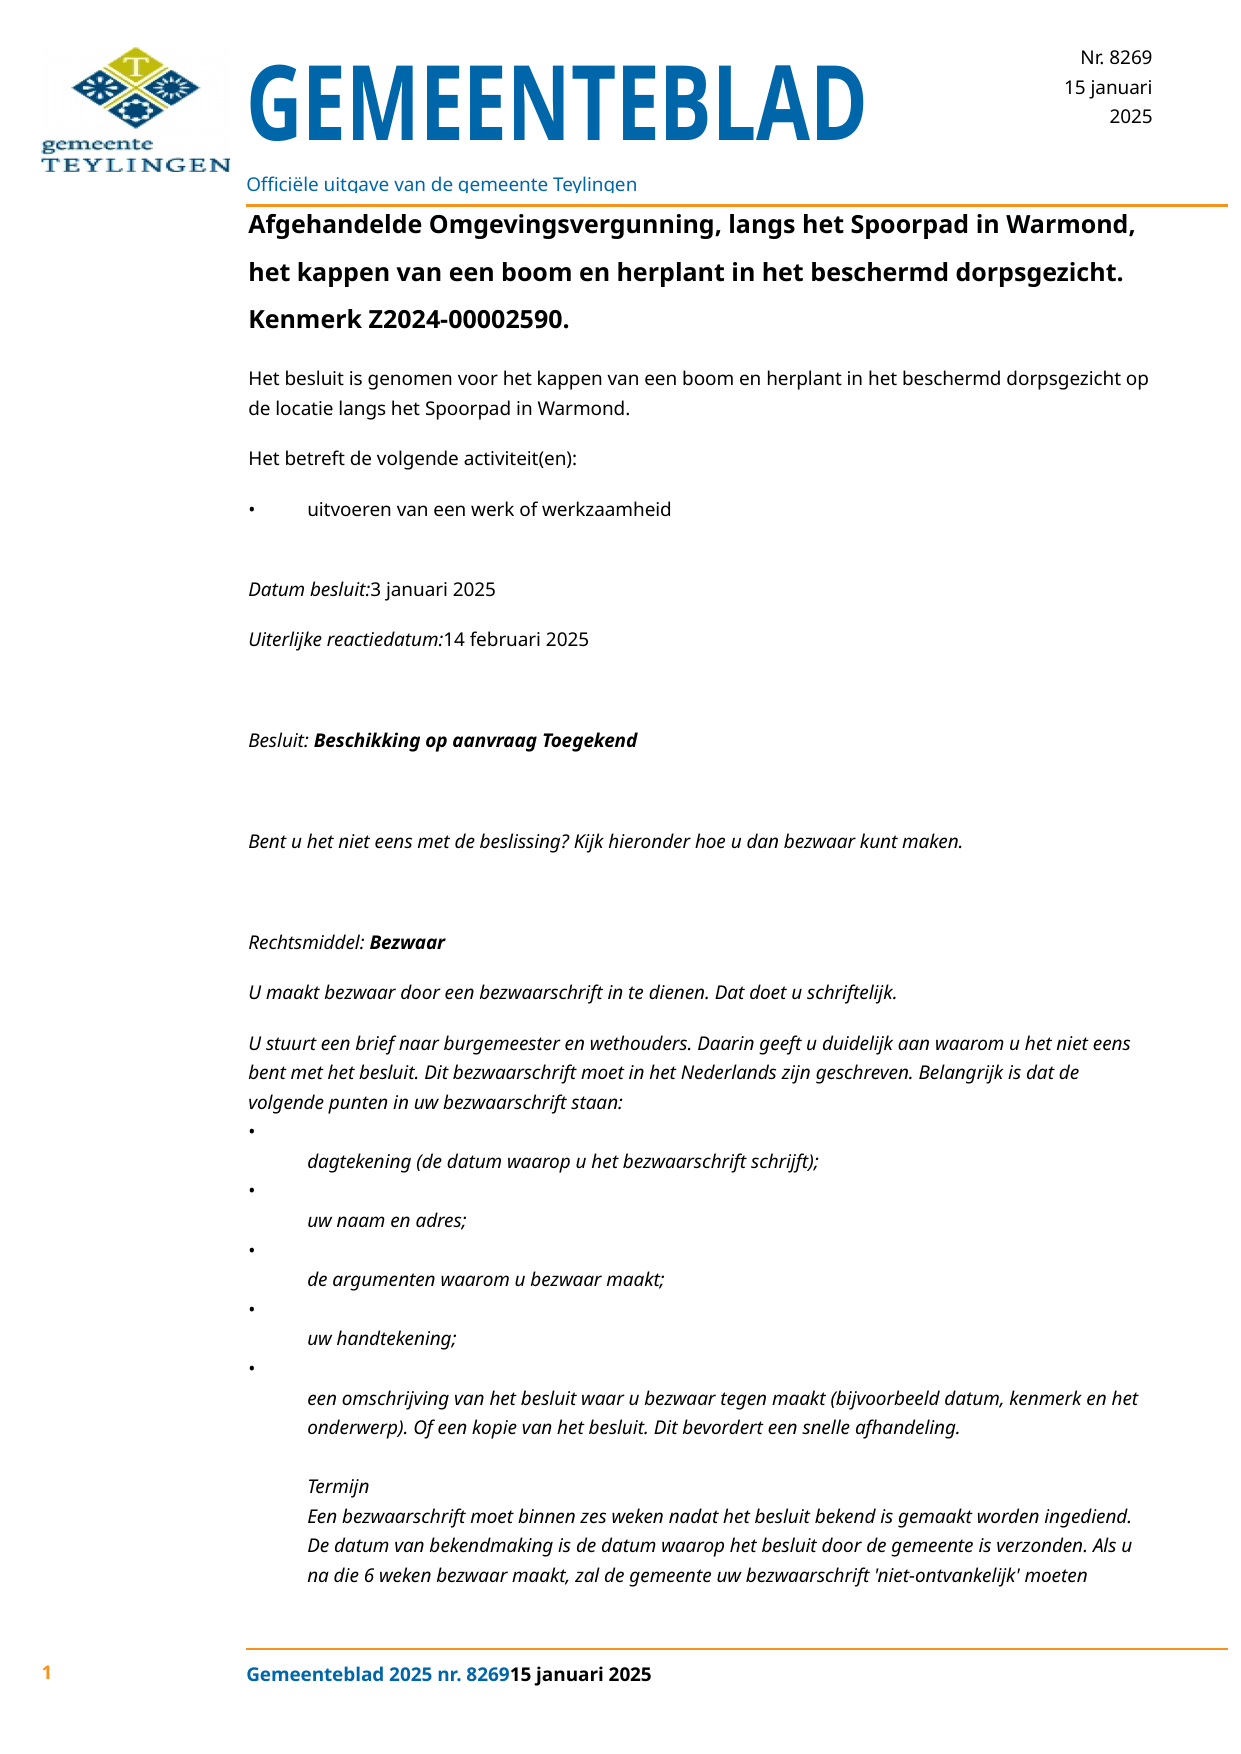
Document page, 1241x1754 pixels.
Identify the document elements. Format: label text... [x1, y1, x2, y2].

text Uiterlijke reactiedatum:14 februari 2025 [248, 626, 1152, 652]
text Bent u het niet eens met de beslissing? Kijk hieronder hoe u dan bezwaar kunt maken. [248, 828, 1152, 854]
list de argumenten waarom u bezwaar maakt; [248, 1266, 1152, 1292]
text Het betreft de volgende activiteit(en): [248, 446, 1152, 471]
picture [41, 47, 231, 172]
list dagtekening (de datum waarop u het bezwaarschrift schrijft); [248, 1148, 1152, 1174]
list uw handtekening; [248, 1326, 1152, 1351]
text Besluit: Beschikking op aanvraag Toegekend [248, 727, 1152, 753]
text U maakt bezwaar door een bezwaarschrift in te dienen. Dat doet u schriftelijk. [248, 979, 1152, 1005]
list Termijn [248, 1473, 1152, 1499]
text Afgehandelde Omgevingsvergunning, langs het Spoorpad in Warmond, het kappen van een boom en herplant in het beschermd dorpsgezicht. Kenmerk Z2024-00002590. [248, 207, 1152, 336]
text Het besluit is genomen voor het kappen van een boom en herplant in het beschermd dorpsgezicht op de locatie langs het Spoorpad in Warmond. [248, 366, 1152, 421]
list Een bezwaarschrift moet binnen zes weken nadat het besluit bekend is gemaakt worden ingediend. De datum van bekendmaking is de datum waarop het besluit door de gemeente is verzonden. Als u na die 6 weken bezwaar maakt, zal de gemeente uw bezwaarschrift 'niet-ontvankelijk' moeten [248, 1503, 1152, 1588]
text U stuurt een brief naar burgemeester en wethouders. Daarin geeft u duidelijk aan waarom u het niet eens bent met het besluit. Dit bezwaarschrift moet in het Nederlands zijn geschreven. Belangrijk is dat de volgende punten in uw bezwaarschrift staan: [248, 1030, 1152, 1114]
list uitvoeren van een werk of werkzaamheid [248, 496, 1152, 522]
list uw naam en adres; [248, 1207, 1152, 1233]
text Rechtsmiddel: Bezwaar [248, 929, 1152, 954]
list een omschrijving van het besluit waar u bezwaar tegen maakt (bijvoorbeeld datum, kenmerk en het onderwerp). Of een kopie van het besluit. Dit bevordert een snelle afhandeling. [248, 1385, 1152, 1440]
text Datum besluit:3 januari 2025 [248, 576, 1152, 602]
